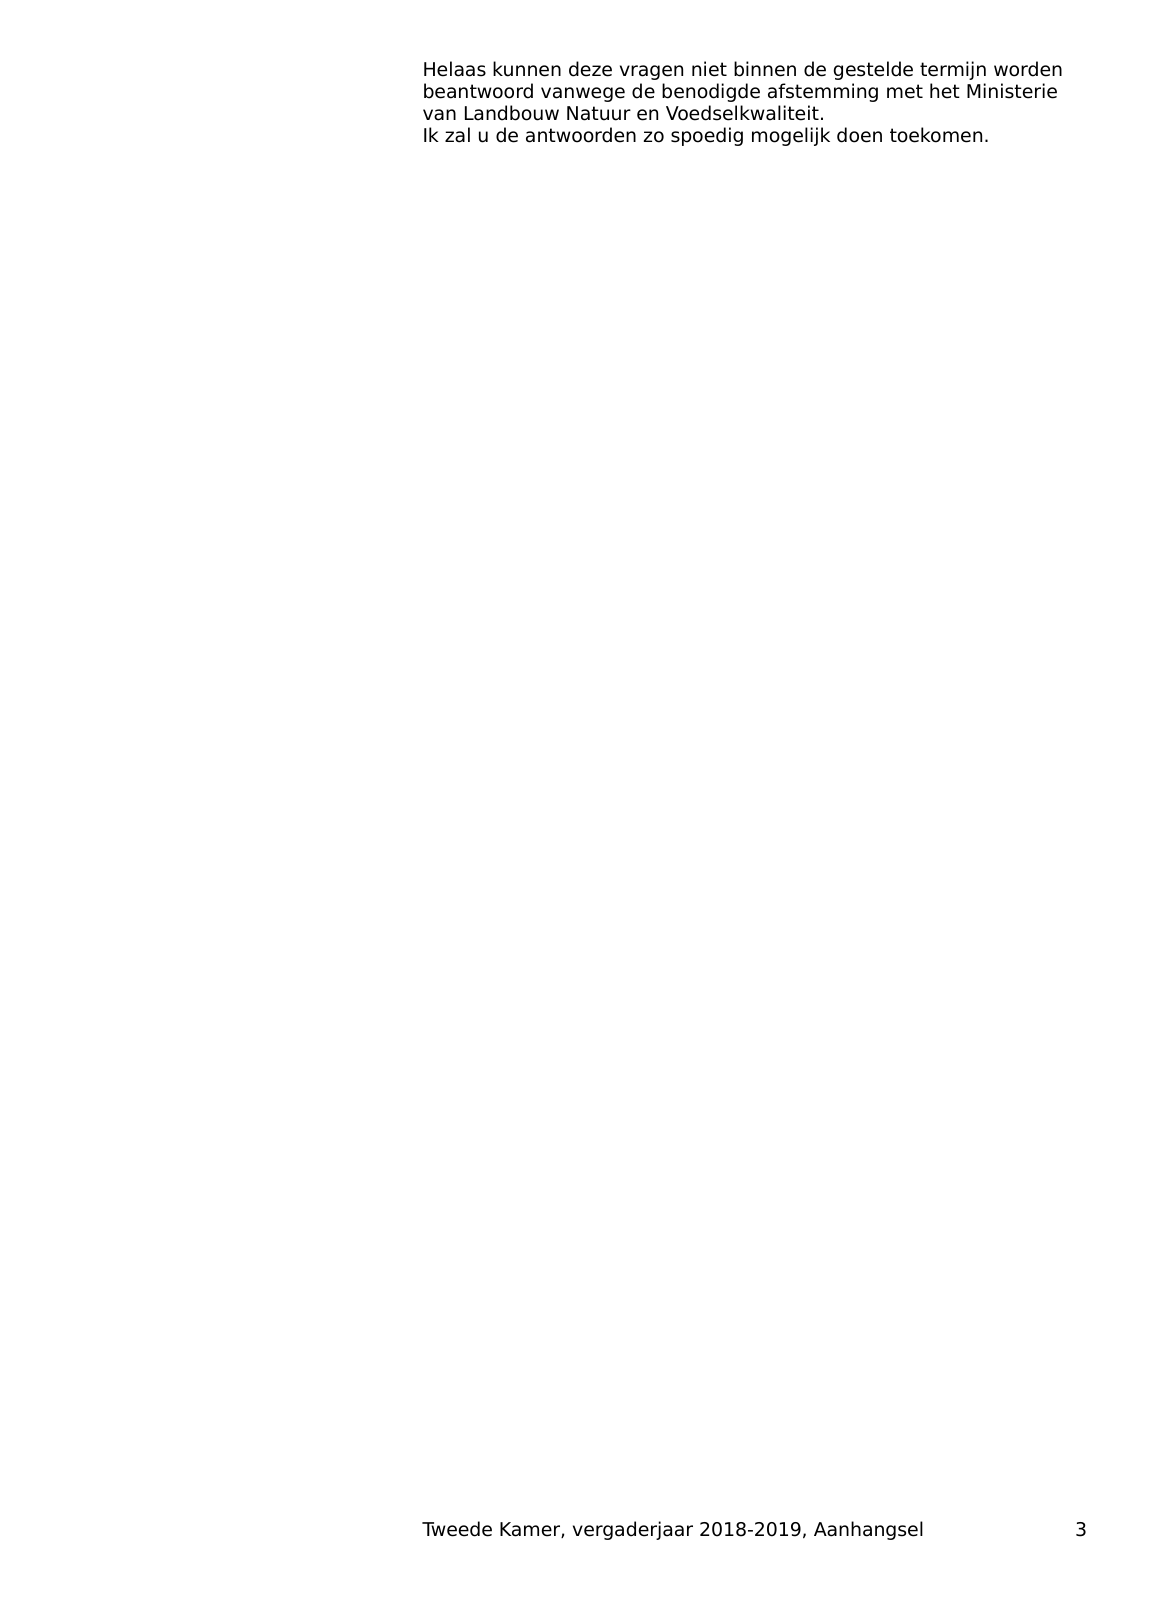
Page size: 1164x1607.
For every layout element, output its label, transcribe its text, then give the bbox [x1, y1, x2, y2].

text Ik zal u de antwoorden zo spoedig mogelijk doen toekomen. [422, 125, 1087, 147]
text Helaas kunnen deze vragen niet binnen de gestelde termijn worden beantwoord vanwege de benodigde afstemming met het Ministerie van Landbouw Natuur en Voedselkwaliteit. [422, 59, 1087, 125]
